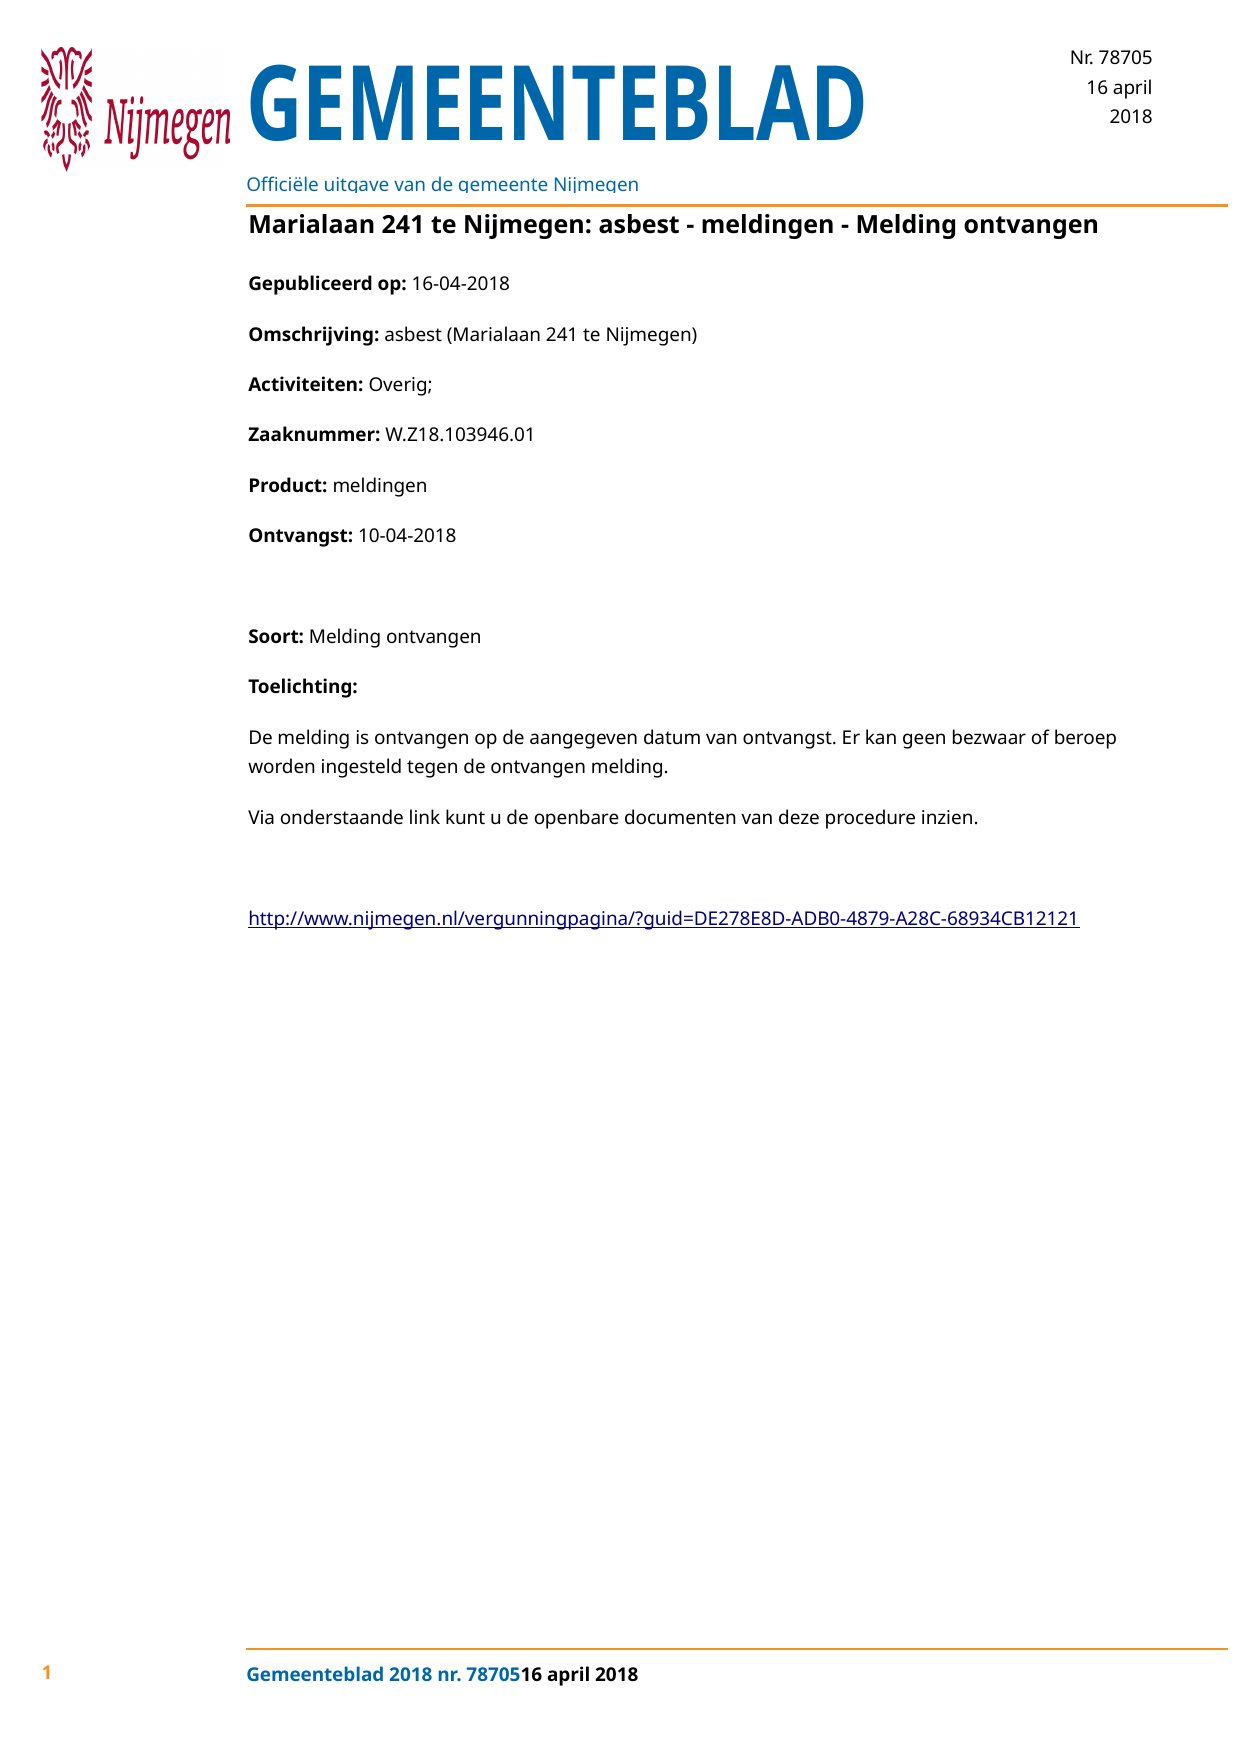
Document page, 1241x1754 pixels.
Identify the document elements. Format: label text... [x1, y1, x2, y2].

text Ontvangst: 10-04-2018 [248, 522, 1152, 548]
text Gepubliceerd op: 16-04-2018 [248, 270, 1152, 296]
text Zaaknummer: W.Z18.103946.01 [248, 422, 1152, 447]
text Toelichting: [248, 674, 1152, 699]
text Marialaan 241 te Nijmegen: asbest - meldingen - Melding ontvangen [248, 207, 1152, 241]
picture [41, 47, 231, 172]
text De melding is ontvangen op de aangegeven datum van ontvangst. Er kan geen bezwaar of beroep worden ingesteld tegen de ontvangen melding. [248, 724, 1152, 779]
text Activiteiten: Overig; [248, 371, 1152, 397]
text http://www.nijmegen.nl/vergunningpagina/?guid=DE278E8D-ADB0-4879-A28C-68934CB12121 [248, 905, 1152, 931]
text Via onderstaande link kunt u de openbare documenten van deze procedure inzien. [248, 804, 1152, 830]
text Soort: Melding ontvangen [248, 623, 1152, 649]
text Omschrijving: asbest (Marialaan 241 te Nijmegen) [248, 321, 1152, 346]
text Product: meldingen [248, 472, 1152, 498]
